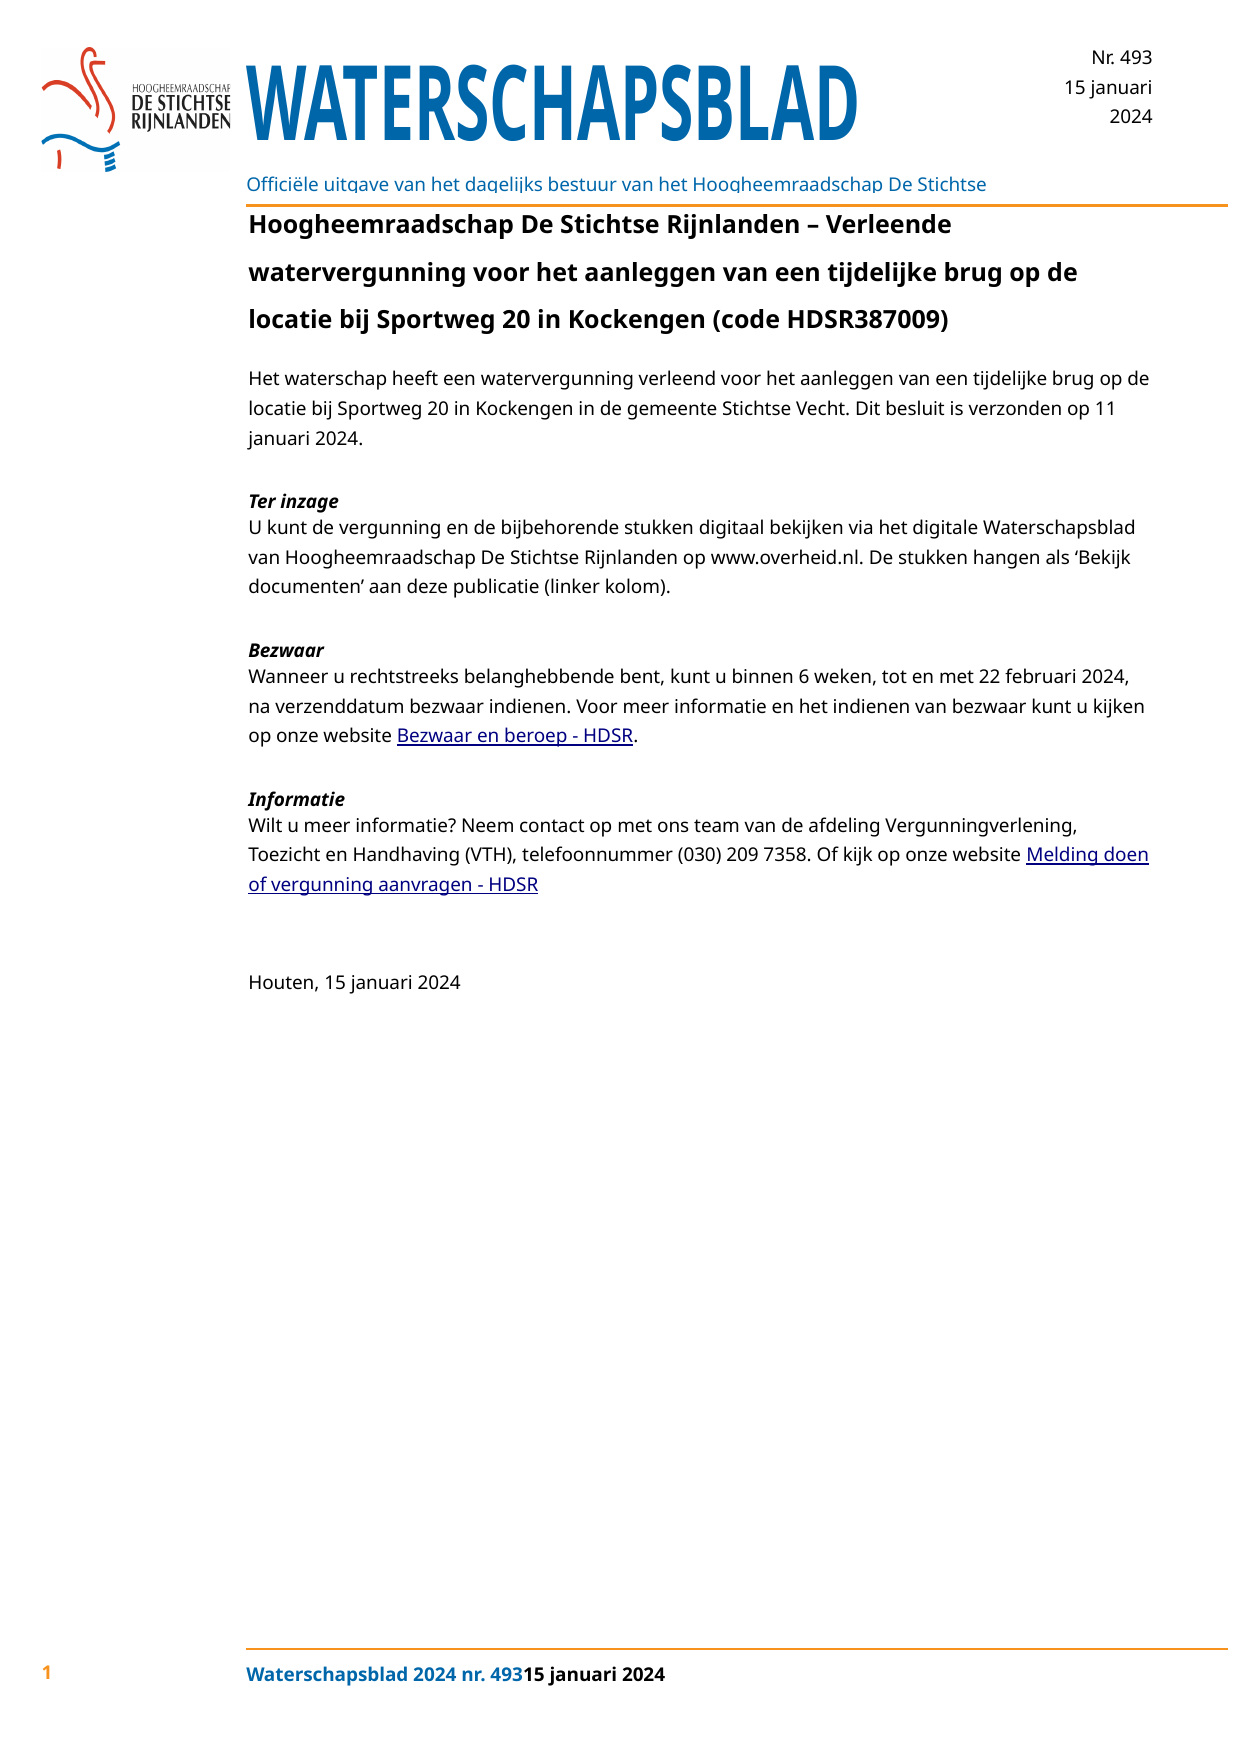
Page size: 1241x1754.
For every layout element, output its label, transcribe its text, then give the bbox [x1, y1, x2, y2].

text U kunt de vergunning en de bijbehorende stukken digitaal bekijken via het digitale Waterschapsblad van Hoogheemraadschap De Stichtse Rijnlanden op www.overheid.nl. De stukken hangen als ‘Bekijk documenten’ aan deze publicatie (linker kolom). [248, 514, 1152, 599]
text Bezwaar [248, 637, 1152, 663]
text Ter inzage [248, 489, 1152, 514]
text Het waterschap heeft een watervergunning verleend voor het aanleggen van een tijdelijke brug op de locatie bij Sportweg 20 in Kockengen in de gemeente Stichtse Vecht. Dit besluit is verzonden op 11 januari 2024. [248, 366, 1152, 450]
text Informatie [248, 786, 1152, 812]
text Wilt u meer informatie? Neem contact op met ons team van de afdeling Vergunningverlening, Toezicht en Handhaving (VTH), telefoonnummer (030) 209 7358. Of kijk op onze website Melding doen of vergunning aanvragen - HDSR [248, 812, 1152, 897]
picture [41, 47, 231, 172]
text Houten, 15 januari 2024 [248, 969, 1152, 995]
text Hoogheemraadschap De Stichtse Rijnlanden – Verleende watervergunning voor het aanleggen van een tijdelijke brug op de locatie bij Sportweg 20 in Kockengen (code HDSR387009) [248, 207, 1152, 336]
text Wanneer u rechtstreeks belanghebbende bent, kunt u binnen 6 weken, tot en met 22 februari 2024, na verzenddatum bezwaar indienen. Voor meer informatie en het indienen van bezwaar kunt u kijken op onze website Bezwaar en beroep - HDSR. [248, 663, 1152, 748]
